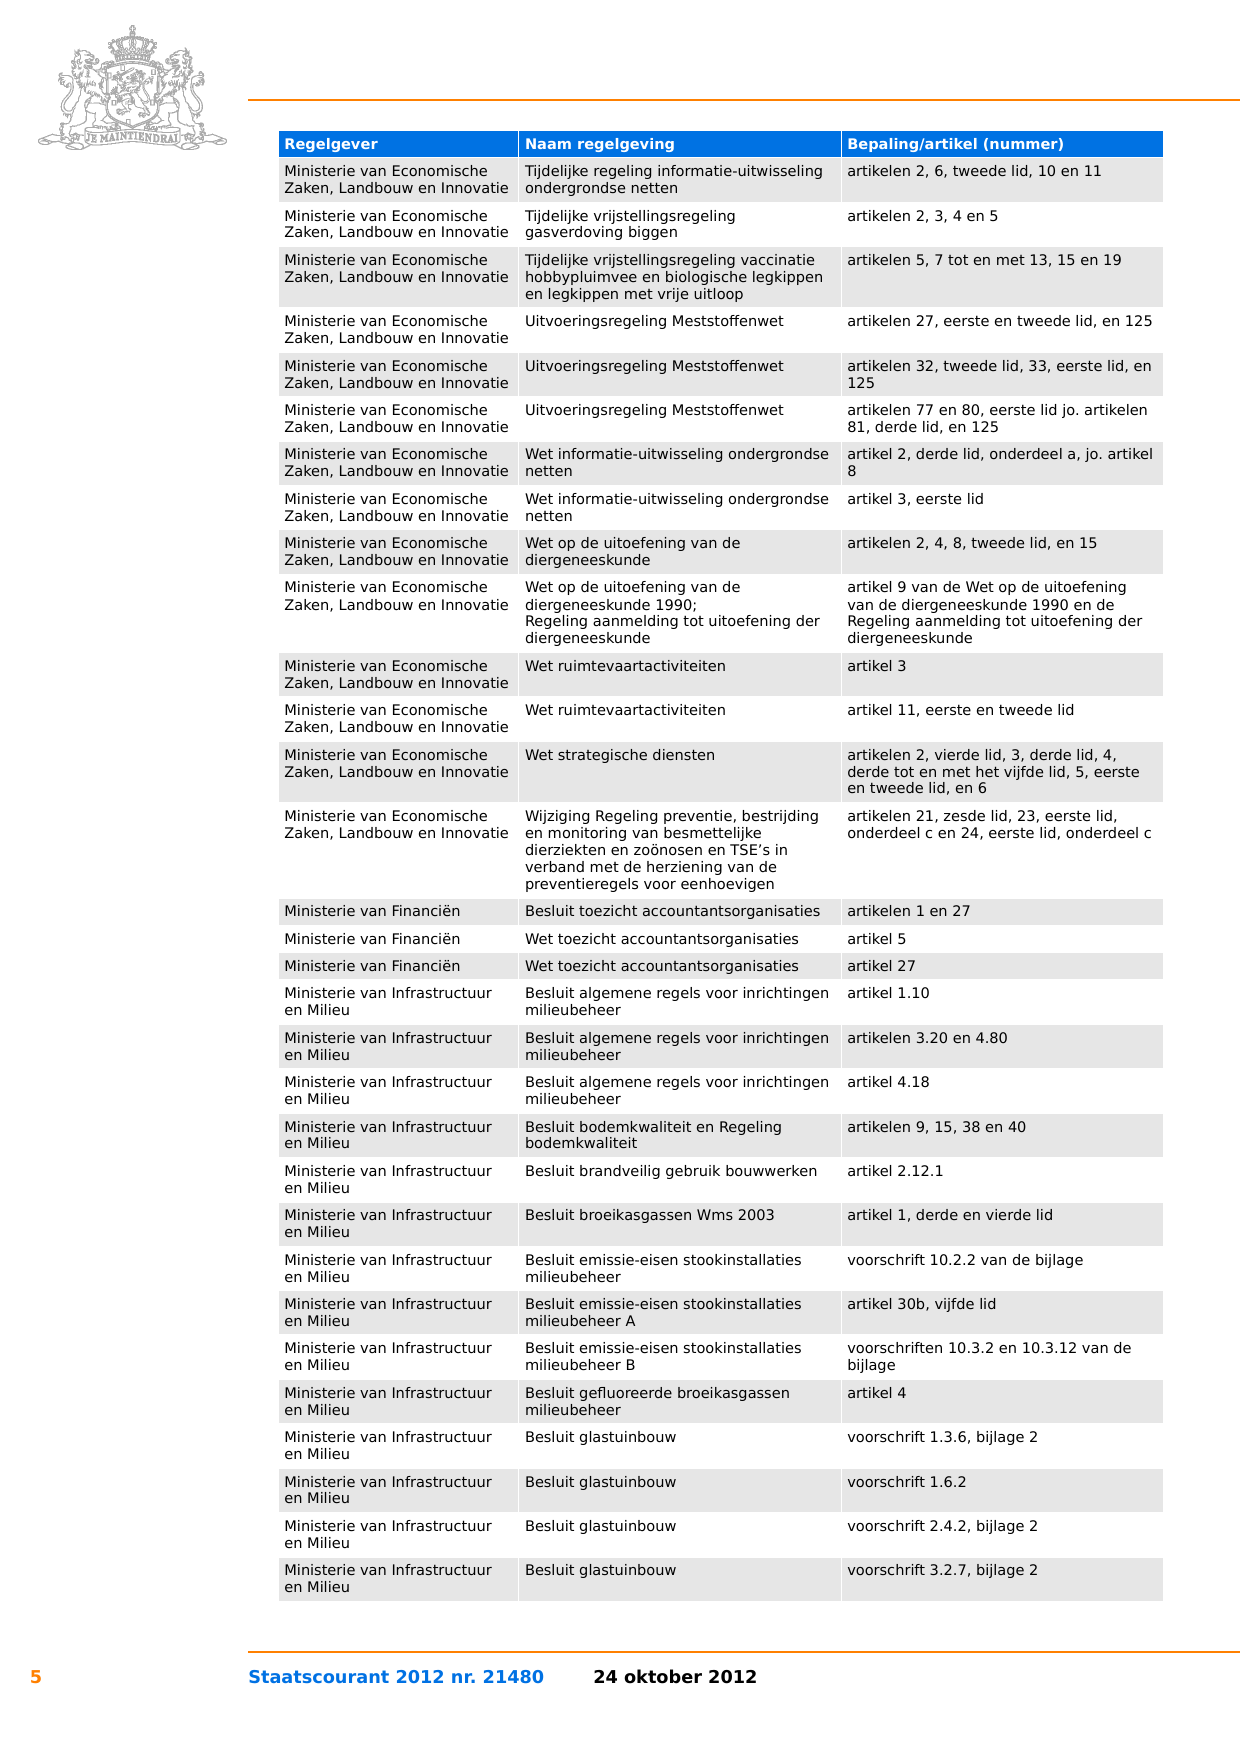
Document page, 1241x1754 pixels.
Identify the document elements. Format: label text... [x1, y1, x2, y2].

table_cell Ministerie van Economische Zaken, Landbouw en Innovatie [279, 486, 518, 529]
table_cell artikelen 2, vierde lid, 3, derde lid, 4, derde tot en met het vijfde lid, 5, eerste en tweede lid, en 6 [842, 742, 1163, 802]
table_cell Wet ruimtevaartactiviteiten [519, 698, 841, 741]
table_cell artikel 4 [842, 1380, 1163, 1423]
table_cell artikel 5 [842, 926, 1163, 952]
table_cell artikel 27 [842, 953, 1163, 979]
table_cell Wet op de uitoefening van de diergeneeskunde 1990; Regeling aanmelding tot uitoefening der diergeneeskunde [519, 575, 841, 652]
table_cell Ministerie van Infrastructuur en Milieu [279, 1069, 518, 1113]
table_cell artikelen 2, 3, 4 en 5 [842, 203, 1163, 246]
table_cell Besluit algemene regels voor inrichtingen milieubeheer [519, 981, 841, 1024]
table_cell Besluit glastuinbouw [519, 1424, 841, 1468]
table_cell Ministerie van Financiën [279, 953, 518, 979]
table_cell artikel 11, eerste en tweede lid [842, 698, 1163, 741]
table_cell artikelen 2, 4, 8, tweede lid, en 15 [842, 530, 1163, 574]
table_cell voorschrift 1.3.6, bijlage 2 [842, 1424, 1163, 1468]
table_cell Ministerie van Economische Zaken, Landbouw en Innovatie [279, 530, 518, 574]
table_cell artikelen 2, 6, tweede lid, 10 en 11 [842, 158, 1163, 202]
table_cell artikelen 27, eerste en tweede lid, en 125 [842, 309, 1163, 352]
table_cell artikelen 21, zesde lid, 23, eerste lid, onderdeel c en 24, eerste lid, onderdeel c [842, 803, 1163, 897]
table_cell Ministerie van Economische Zaken, Landbouw en Innovatie [279, 742, 518, 802]
table_cell Wijziging Regeling preventie, bestrijding en monitoring van besmettelijke dierziekten en zoönosen en TSE’s in verband met de herziening van de preventieregels voor eenhoevigen [519, 803, 841, 897]
table_cell Ministerie van Economische Zaken, Landbouw en Innovatie [279, 803, 518, 897]
table_cell voorschrift 10.2.2 van de bijlage [842, 1247, 1163, 1290]
table_cell Besluit glastuinbouw [519, 1558, 841, 1601]
table_cell Ministerie van Infrastructuur en Milieu [279, 1025, 518, 1068]
picture [38, 25, 227, 150]
table_cell Ministerie van Financiën [279, 899, 518, 925]
table_cell artikelen 32, tweede lid, 33, eerste lid, en 125 [842, 353, 1163, 396]
table_cell artikel 1.10 [842, 981, 1163, 1024]
table_cell Ministerie van Infrastructuur en Milieu [279, 1469, 518, 1512]
table_cell Ministerie van Infrastructuur en Milieu [279, 1424, 518, 1468]
table_cell Besluit emissie-eisen stookinstallaties milieubeheer A [519, 1291, 841, 1334]
table_cell Ministerie van Economische Zaken, Landbouw en Innovatie [279, 247, 518, 307]
table_cell Besluit algemene regels voor inrichtingen milieubeheer [519, 1025, 841, 1068]
table_cell Ministerie van Infrastructuur en Milieu [279, 1336, 518, 1379]
table_cell Wet informatie-uitwisseling ondergrondse netten [519, 442, 841, 485]
table_cell Ministerie van Infrastructuur en Milieu [279, 1114, 518, 1157]
table_cell Besluit glastuinbouw [519, 1469, 841, 1512]
table_cell artikelen 3.20 en 4.80 [842, 1025, 1163, 1068]
table_cell Besluit broeikasgassen Wms 2003 [519, 1203, 841, 1246]
table_cell Ministerie van Economische Zaken, Landbouw en Innovatie [279, 442, 518, 485]
table_cell voorschrift 1.6.2 [842, 1469, 1163, 1512]
table_cell Tijdelijke vrijstellingsregeling gasverdoving biggen [519, 203, 841, 246]
table_cell Ministerie van Infrastructuur en Milieu [279, 1558, 518, 1601]
table_cell artikel 2.12.1 [842, 1158, 1163, 1201]
table_cell Ministerie van Infrastructuur en Milieu [279, 1513, 518, 1556]
table_cell Wet toezicht accountantsorganisaties [519, 953, 841, 979]
table_cell artikel 3 [842, 653, 1163, 696]
table_cell Besluit emissie-eisen stookinstallaties milieubeheer B [519, 1336, 841, 1379]
table_cell artikelen 9, 15, 38 en 40 [842, 1114, 1163, 1157]
table_cell Wet ruimtevaartactiviteiten [519, 653, 841, 696]
table_cell Tijdelijke regeling informatie-uitwisseling ondergrondse netten [519, 158, 841, 202]
table_cell artikel 4.18 [842, 1069, 1163, 1113]
table_cell Besluit brandveilig gebruik bouwwerken [519, 1158, 841, 1201]
table_cell Ministerie van Economische Zaken, Landbouw en Innovatie [279, 309, 518, 352]
table_cell artikel 30b, vijfde lid [842, 1291, 1163, 1334]
table_cell Besluit gefluoreerde broeikasgassen milieubeheer [519, 1380, 841, 1423]
table_cell Ministerie van Infrastructuur en Milieu [279, 1291, 518, 1334]
table_header Bepaling/artikel (nummer) [842, 131, 1163, 157]
table_header Regelgever [279, 131, 518, 157]
table_cell artikelen 1 en 27 [842, 899, 1163, 925]
table_cell voorschrift 2.4.2, bijlage 2 [842, 1513, 1163, 1556]
table_cell artikelen 5, 7 tot en met 13, 15 en 19 [842, 247, 1163, 307]
table_cell Ministerie van Economische Zaken, Landbouw en Innovatie [279, 653, 518, 696]
table_cell Ministerie van Economische Zaken, Landbouw en Innovatie [279, 397, 518, 441]
table_cell Ministerie van Economische Zaken, Landbouw en Innovatie [279, 575, 518, 652]
table_cell artikel 3, eerste lid [842, 486, 1163, 529]
table_cell Wet informatie-uitwisseling ondergrondse netten [519, 486, 841, 529]
table_cell Ministerie van Infrastructuur en Milieu [279, 981, 518, 1024]
table_cell Ministerie van Infrastructuur en Milieu [279, 1380, 518, 1423]
table_cell Uitvoeringsregeling Meststoffenwet [519, 309, 841, 352]
table_cell Uitvoeringsregeling Meststoffenwet [519, 353, 841, 396]
table_cell Uitvoeringsregeling Meststoffenwet [519, 397, 841, 441]
table_cell Ministerie van Infrastructuur en Milieu [279, 1158, 518, 1201]
table_cell Wet op de uitoefening van de diergeneeskunde [519, 530, 841, 574]
table_cell Besluit bodemkwaliteit en Regeling bodemkwaliteit [519, 1114, 841, 1157]
table_cell Ministerie van Infrastructuur en Milieu [279, 1247, 518, 1290]
table_cell Wet strategische diensten [519, 742, 841, 802]
table_cell Ministerie van Financiën [279, 926, 518, 952]
table_cell artikel 1, derde en vierde lid [842, 1203, 1163, 1246]
table_cell Ministerie van Economische Zaken, Landbouw en Innovatie [279, 353, 518, 396]
table_cell voorschrift 3.2.7, bijlage 2 [842, 1558, 1163, 1601]
table_cell Ministerie van Infrastructuur en Milieu [279, 1203, 518, 1246]
table_cell Besluit toezicht accountantsorganisaties [519, 899, 841, 925]
table_cell artikel 2, derde lid, onderdeel a, jo. artikel 8 [842, 442, 1163, 485]
table_cell Besluit algemene regels voor inrichtingen milieubeheer [519, 1069, 841, 1113]
table_cell Ministerie van Economische Zaken, Landbouw en Innovatie [279, 158, 518, 202]
table_cell Besluit emissie-eisen stookinstallaties milieubeheer [519, 1247, 841, 1290]
table_cell Besluit glastuinbouw [519, 1513, 841, 1556]
table_cell Ministerie van Economische Zaken, Landbouw en Innovatie [279, 698, 518, 741]
table_cell voorschriften 10.3.2 en 10.3.12 van de bijlage [842, 1336, 1163, 1379]
table_cell Wet toezicht accountantsorganisaties [519, 926, 841, 952]
table_cell artikel 9 van de Wet op de uitoefening van de diergeneeskunde 1990 en de Regeling aanmelding tot uitoefening der diergeneeskunde [842, 575, 1163, 652]
table_header Naam regelgeving [519, 131, 841, 157]
table_cell Tijdelijke vrijstellingsregeling vaccinatie hobbypluimvee en biologische legkippen en legkippen met vrije uitloop [519, 247, 841, 307]
table_cell Ministerie van Economische Zaken, Landbouw en Innovatie [279, 203, 518, 246]
table_cell artikelen 77 en 80, eerste lid jo. artikelen 81, derde lid, en 125 [842, 397, 1163, 441]
